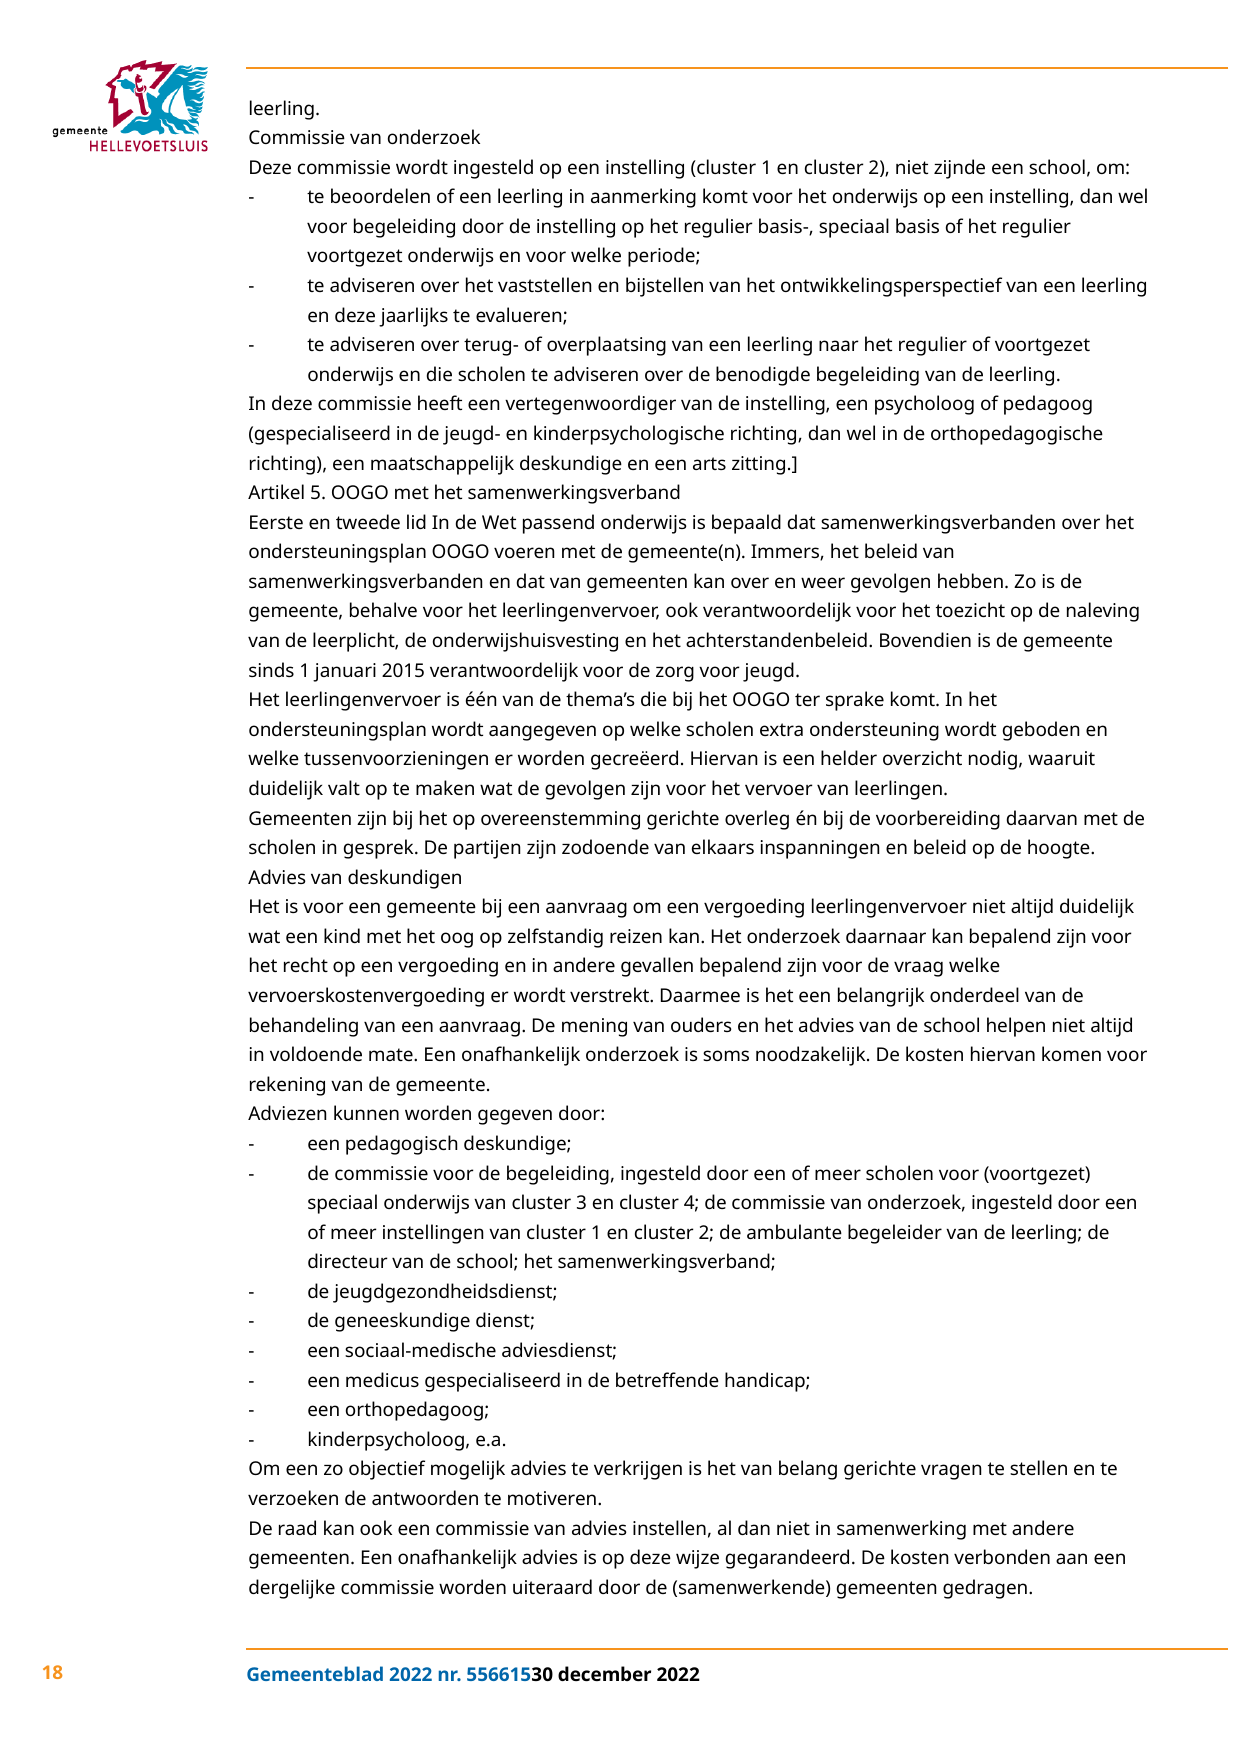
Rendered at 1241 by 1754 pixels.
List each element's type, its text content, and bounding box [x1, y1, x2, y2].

list kinderpsycholoog, e.a. [248, 1426, 1152, 1452]
text Commissie van onderzoek [248, 124, 1152, 150]
text leerling. [248, 95, 1152, 121]
text Om een zo objectief mogelijk advies te verkrijgen is het van belang gerichte vragen te stellen en te verzoeken de antwoorden te motiveren. [248, 1456, 1152, 1511]
list te adviseren over terug- of overplaatsing van een leerling naar het regulier of voortgezet onderwijs en die scholen te adviseren over de benodigde begeleiding van de leerling. [248, 331, 1152, 387]
text Deze commissie wordt ingesteld op een instelling (cluster 1 en cluster 2), niet zijnde een school, om: [248, 154, 1152, 180]
list een orthopedagoog; [248, 1396, 1152, 1422]
text Adviezen kunnen worden gegeven door: [248, 1101, 1152, 1126]
text Artikel 5. OOGO met het samenwerkingsverband [248, 479, 1152, 505]
list de jeugdgezondheidsdienst; [248, 1278, 1152, 1304]
list te adviseren over het vaststellen en bijstellen van het ontwikkelingsperspectief van een leerling en deze jaarlijks te evalueren; [248, 272, 1152, 328]
list een sociaal-medische adviesdienst; [248, 1337, 1152, 1363]
text Eerste en tweede lid In de Wet passend onderwijs is bepaald dat samenwerkingsverbanden over het ondersteuningsplan OOGO voeren met de gemeente(n). Immers, het beleid van samenwerkingsverbanden en dat van gemeenten kan over en weer gevolgen hebben. Zo is de gemeente, behalve voor het leerlingenvervoer, ook verantwoordelijk voor het toezicht op de naleving van de leerplicht, de onderwijshuisvesting en het achterstandenbeleid. Bovendien is de gemeente sinds 1 januari 2015 verantwoordelijk voor de zorg voor jeugd. [248, 509, 1152, 683]
text Gemeenten zijn bij het op overeenstemming gerichte overleg én bij de voorbereiding daarvan met de scholen in gesprek. De partijen zijn zodoende van elkaars inspanningen en beleid op de hoogte. [248, 805, 1152, 860]
list een pedagogisch deskundige; [248, 1130, 1152, 1156]
list te beoordelen of een leerling in aanmerking komt voor het onderwijs op een instelling, dan wel voor begeleiding door de instelling op het regulier basis-, speciaal basis of het regulier voortgezet onderwijs en voor welke periode; [248, 183, 1152, 268]
text De raad kan ook een commissie van advies instellen, al dan niet in samenwerking met andere gemeenten. Een onafhankelijk advies is op deze wijze gegarandeerd. De kosten verbonden aan een dergelijke commissie worden uiteraard door de (samenwerkende) gemeenten gedragen. [248, 1515, 1152, 1600]
picture [41, 47, 231, 172]
text Advies van deskundigen [248, 864, 1152, 890]
list de geneeskundige dienst; [248, 1308, 1152, 1333]
list de commissie voor de begeleiding, ingesteld door een of meer scholen voor (voortgezet) speciaal onderwijs van cluster 3 en cluster 4; de commissie van onderzoek, ingesteld door een of meer instellingen van cluster 1 en cluster 2; de ambulante begeleider van de leerling; de directeur van de school; het samenwerkingsverband; [248, 1160, 1152, 1274]
text In deze commissie heeft een vertegenwoordiger van de instelling, een psycholoog of pedagoog (gespecialiseerd in de jeugd- en kinderpsychologische richting, dan wel in de orthopedagogische richting), een maatschappelijk deskundige en een arts zitting.] [248, 391, 1152, 476]
text Het is voor een gemeente bij een aanvraag om een vergoeding leerlingenvervoer niet altijd duidelijk wat een kind met het oog op zelfstandig reizen kan. Het onderzoek daarnaar kan bepalend zijn voor het recht op een vergoeding en in andere gevallen bepalend zijn voor de vraag welke vervoerskostenvergoeding er wordt verstrekt. Daarmee is het een belangrijk onderdeel van de behandeling van een aanvraag. De mening van ouders en het advies van de school helpen niet altijd in voldoende mate. Een onafhankelijk onderzoek is soms noodzakelijk. De kosten hiervan komen voor rekening van de gemeente. [248, 893, 1152, 1097]
text Het leerlingenvervoer is één van de thema’s die bij het OOGO ter sprake komt. In het ondersteuningsplan wordt aangegeven op welke scholen extra ondersteuning wordt geboden en welke tussenvoorzieningen er worden gecreëerd. Hiervan is een helder overzicht nodig, waaruit duidelijk valt op te maken wat de gevolgen zijn voor het vervoer van leerlingen. [248, 686, 1152, 801]
list een medicus gespecialiseerd in de betreffende handicap; [248, 1367, 1152, 1393]
